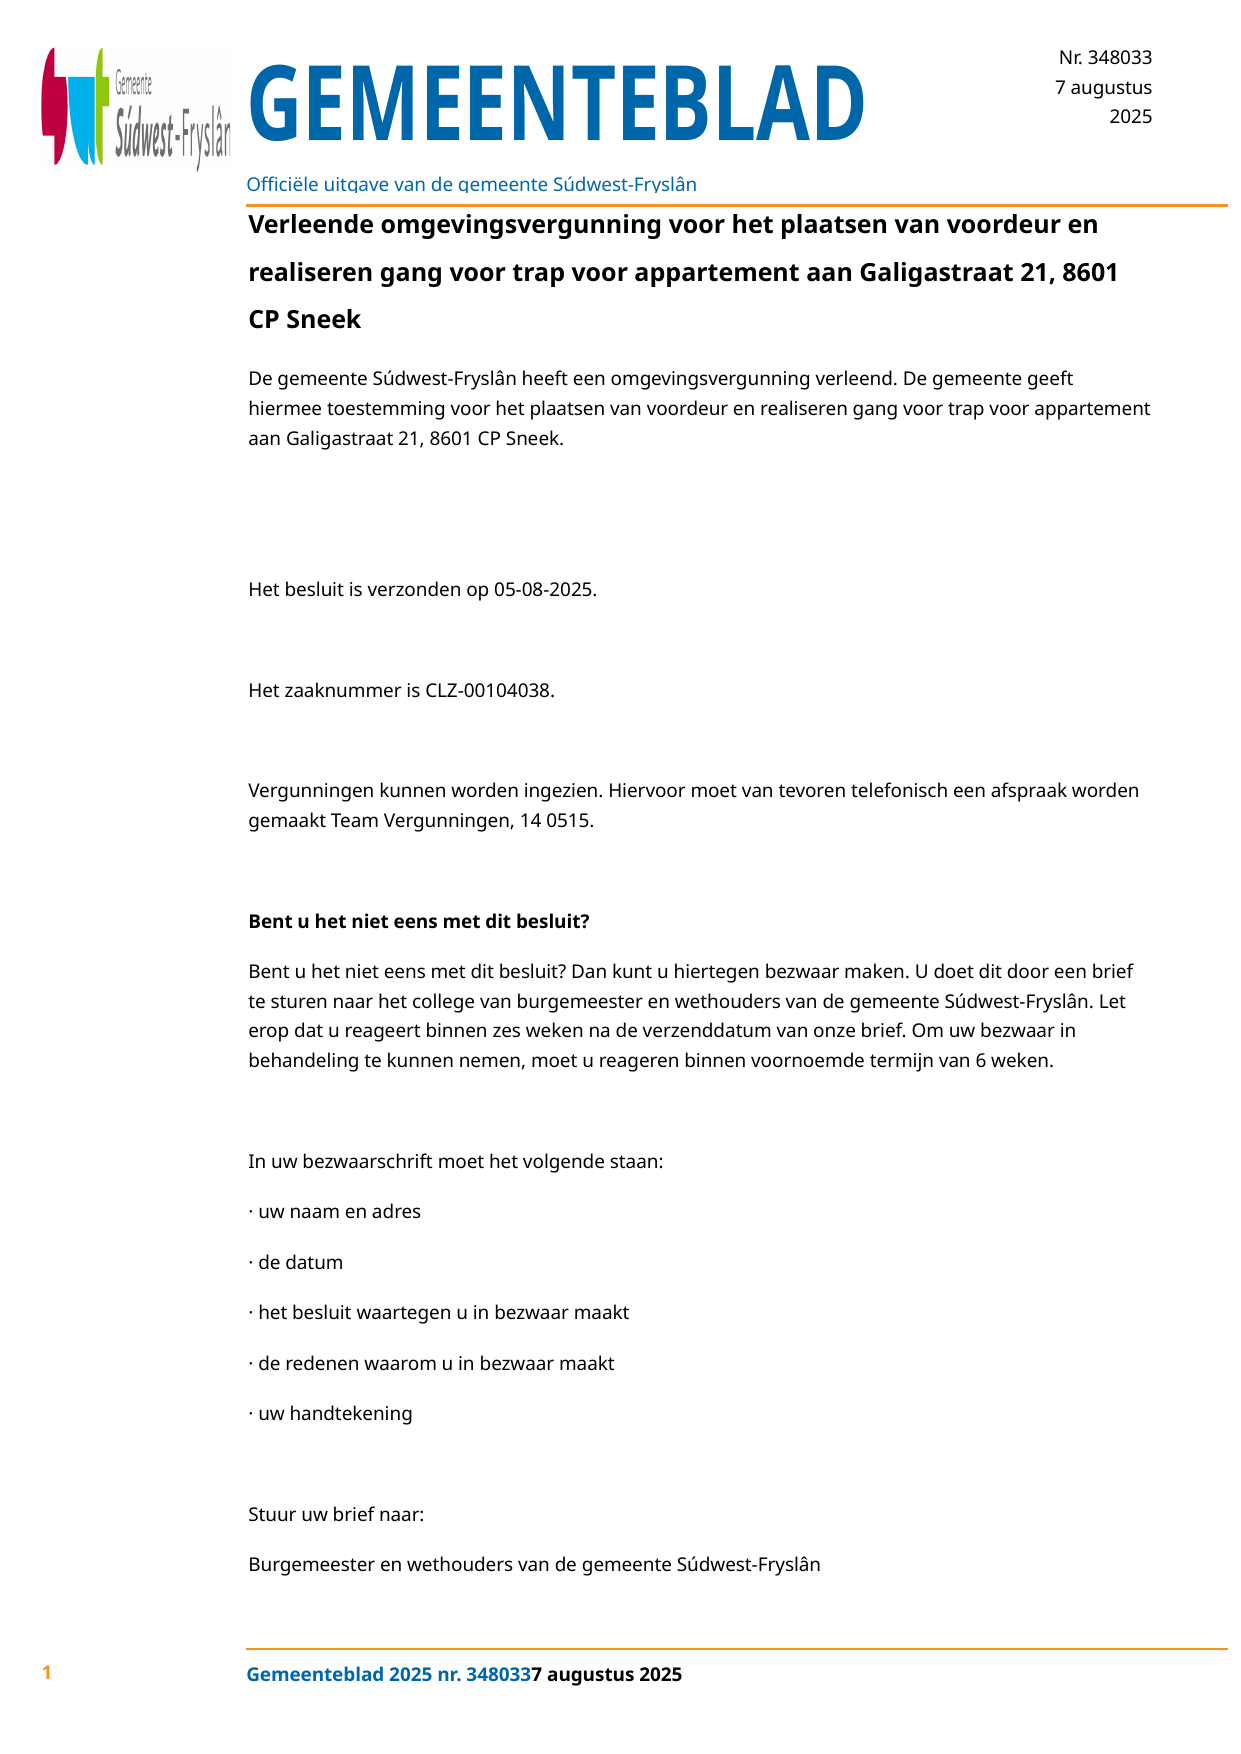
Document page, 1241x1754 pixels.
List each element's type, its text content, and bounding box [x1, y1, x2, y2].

text Het zaaknummer is CLZ-00104038. [248, 677, 1152, 702]
text · de redenen waarom u in bezwaar maakt [248, 1350, 1152, 1375]
text · de datum [248, 1249, 1152, 1274]
text Bent u het niet eens met dit besluit? Dan kunt u hiertegen bezwaar maken. U doet dit door een brief te sturen naar het college van burgemeester en wethouders van de gemeente Súdwest-Fryslân. Let erop dat u reageert binnen zes weken na de verzenddatum van onze brief. Om uw bezwaar in behandeling te kunnen nemen, moet u reageren binnen voornoemde termijn van 6 weken. [248, 958, 1152, 1073]
text De gemeente Súdwest-Fryslân heeft een omgevingsvergunning verleend. De gemeente geeft hiermee toestemming voor het plaatsen van voordeur en realiseren gang voor trap voor appartement aan Galigastraat 21, 8601 CP Sneek. [248, 366, 1152, 450]
text Verleende omgevingsvergunning voor het plaatsen van voordeur en realiseren gang voor trap voor appartement aan Galigastraat 21, 8601 CP Sneek [248, 207, 1152, 336]
text Stuur uw brief naar: [248, 1501, 1152, 1527]
text · uw handtekening [248, 1400, 1152, 1426]
text Vergunningen kunnen worden ingezien. Hiervoor moet van tevoren telefonisch een afspraak worden gemaakt Team Vergunningen, 14 0515. [248, 778, 1152, 833]
text Burgemeester en wethouders van de gemeente Súdwest-Fryslân [248, 1551, 1152, 1577]
text · uw naam en adres [248, 1198, 1152, 1224]
picture [41, 47, 231, 172]
text In uw bezwaarschrift moet het volgende staan: [248, 1148, 1152, 1174]
text Bent u het niet eens met dit besluit? [248, 908, 1152, 934]
text Het besluit is verzonden op 05-08-2025. [248, 576, 1152, 602]
text · het besluit waartegen u in bezwaar maakt [248, 1299, 1152, 1325]
